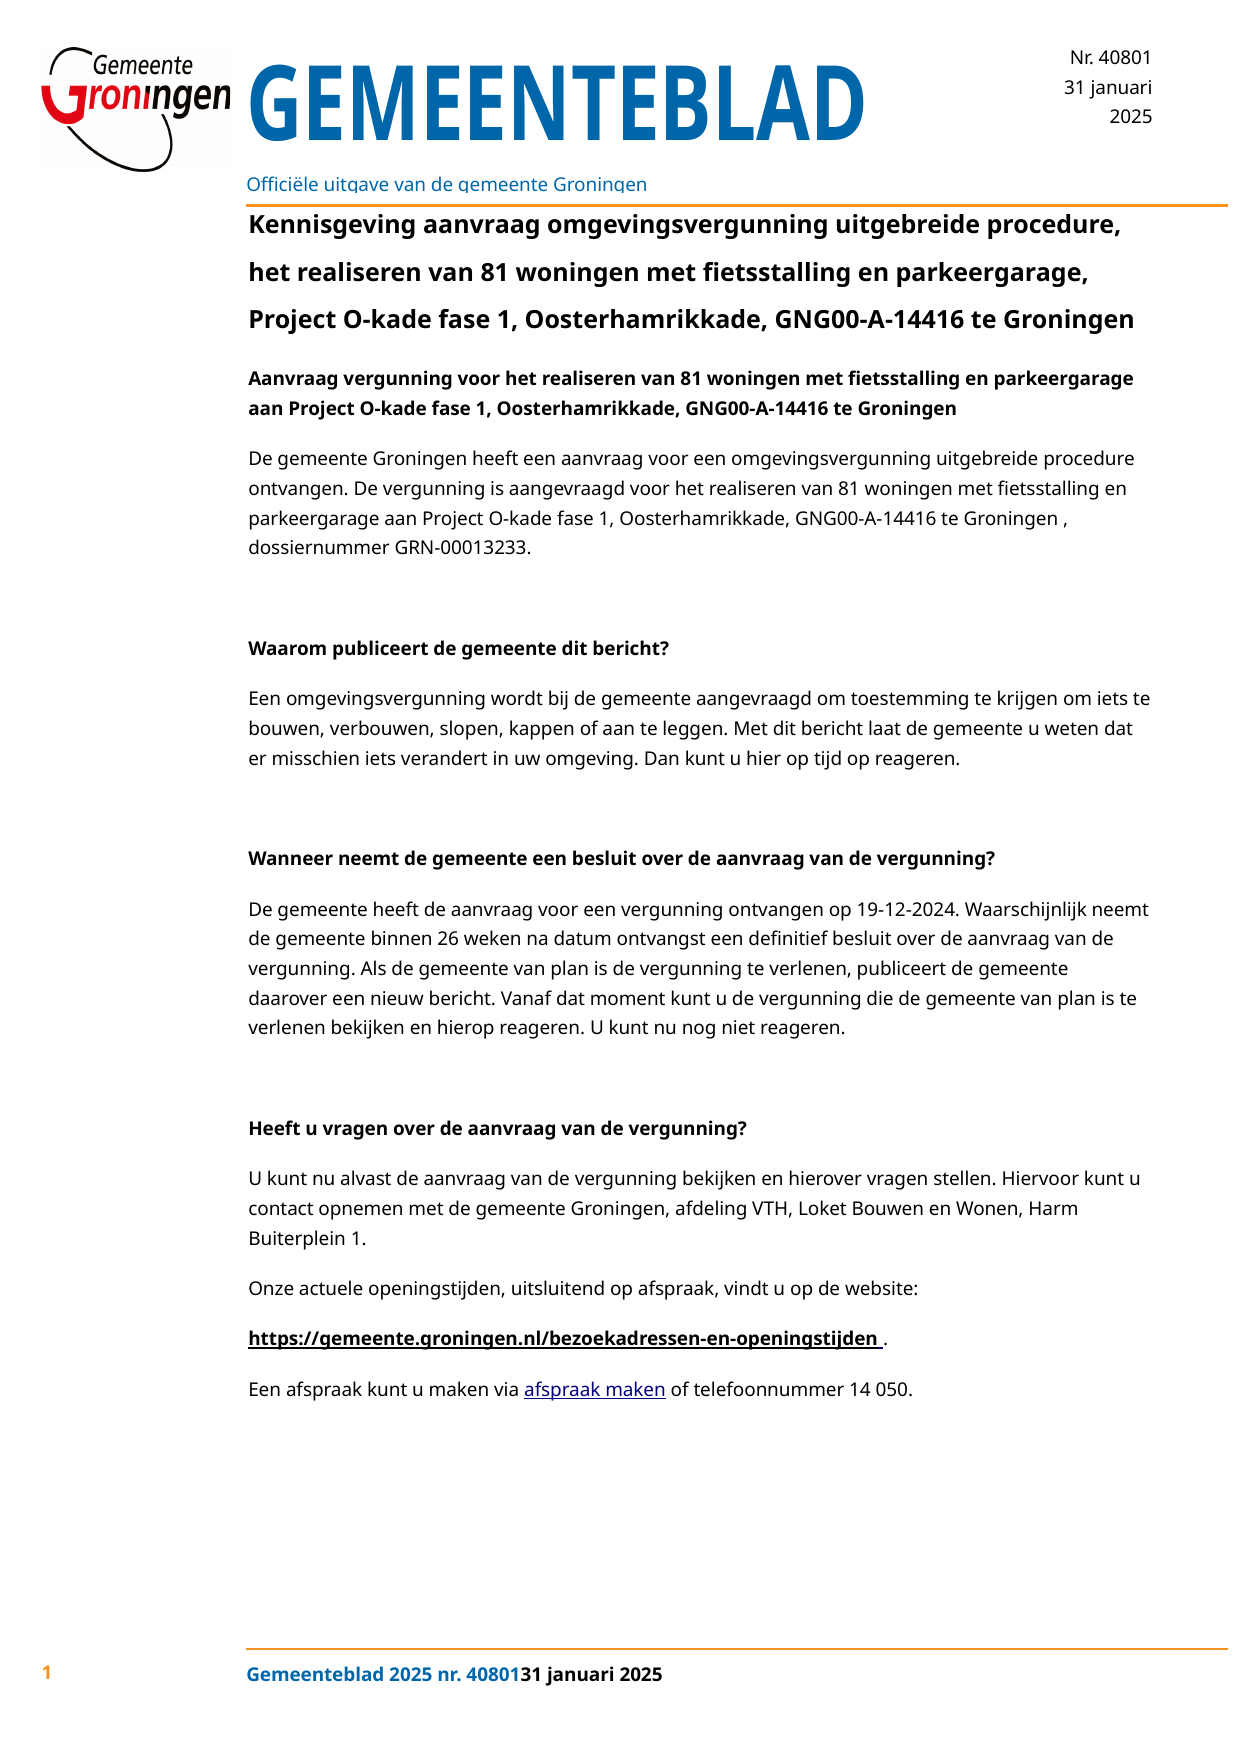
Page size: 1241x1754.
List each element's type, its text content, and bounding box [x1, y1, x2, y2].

text Waarom publiceert de gemeente dit bericht? [248, 635, 1152, 661]
text U kunt nu alvast de aanvraag van de vergunning bekijken en hierover vragen stellen. Hiervoor kunt u contact opnemen met de gemeente Groningen, afdeling VTH, Loket Bouwen en Wonen, Harm Buiterplein 1. [248, 1166, 1152, 1250]
text Een omgevingsvergunning wordt bij de gemeente aangevraagd om toestemming te krijgen om iets te bouwen, verbouwen, slopen, kappen of aan te leggen. Met dit bericht laat de gemeente u weten dat er misschien iets verandert in uw omgeving. Dan kunt u hier op tijd op reageren. [248, 686, 1152, 770]
text Heeft u vragen over de aanvraag van de vergunning? [248, 1115, 1152, 1141]
text Wanneer neemt de gemeente een besluit over de aanvraag van de vergunning? [248, 846, 1152, 871]
text De gemeente Groningen heeft een aanvraag voor een omgevingsvergunning uitgebreide procedure ontvangen. De vergunning is aangevraagd voor het realiseren van 81 woningen met fietsstalling en parkeergarage aan Project O-kade fase 1, Oosterhamrikkade, GNG00-A-14416 te Groningen , dossiernummer GRN-00013233. [248, 446, 1152, 560]
picture [41, 47, 231, 172]
text https://gemeente.groningen.nl/bezoekadressen-en-openingstijden . [248, 1326, 1152, 1351]
text De gemeente heeft de aanvraag voor een vergunning ontvangen op 19-12-2024. Waarschijnlijk neemt de gemeente binnen 26 weken na datum ontvangst een definitief besluit over de aanvraag van de vergunning. Als de gemeente van plan is de vergunning te verlenen, publiceert de gemeente daarover een nieuw bericht. Vanaf dat moment kunt u de vergunning die de gemeente van plan is te verlenen bekijken en hierop reageren. U kunt nu nog niet reageren. [248, 896, 1152, 1040]
text Aanvraag vergunning voor het realiseren van 81 woningen met fietsstalling en parkeergarage aan Project O-kade fase 1, Oosterhamrikkade, GNG00-A-14416 te Groningen [248, 366, 1152, 421]
text Een afspraak kunt u maken via afspraak maken of telefoonnummer 14 050. [248, 1376, 1152, 1402]
text Kennisgeving aanvraag omgevingsvergunning uitgebreide procedure, het realiseren van 81 woningen met fietsstalling en parkeergarage, Project O-kade fase 1, Oosterhamrikkade, GNG00-A-14416 te Groningen [248, 207, 1152, 336]
text Onze actuele openingstijden, uitsluitend op afspraak, vindt u op de website: [248, 1275, 1152, 1301]
